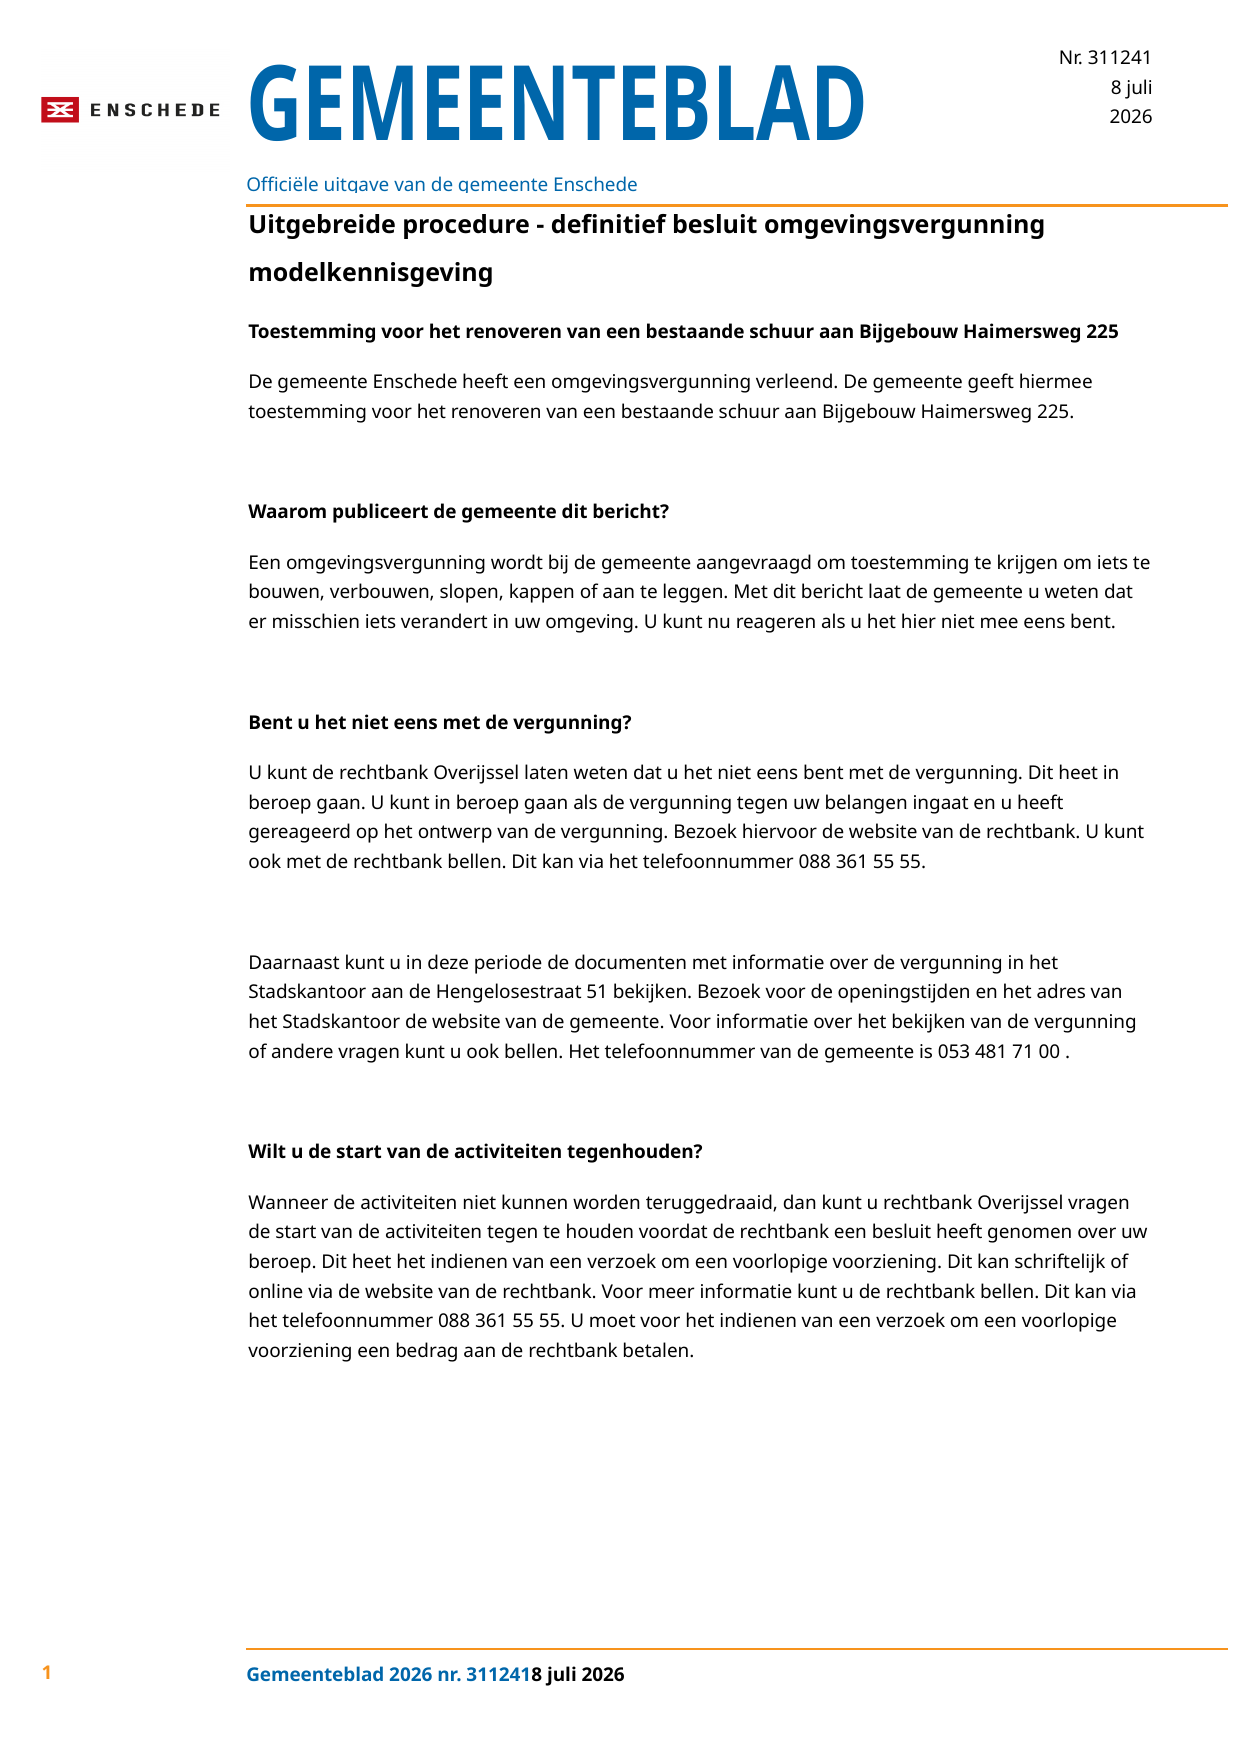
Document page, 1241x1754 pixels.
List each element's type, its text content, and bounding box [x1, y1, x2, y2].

text Bent u het niet eens met de vergunning? [248, 709, 1152, 735]
text De gemeente Enschede heeft een omgevingsvergunning verleend. De gemeente geeft hiermee toestemming voor het renoveren van een bestaande schuur aan Bijgebouw Haimersweg 225. [248, 368, 1152, 424]
text Daarnaast kunt u in deze periode de documenten met informatie over de vergunning in het Stadskantoor aan de Hengelosestraat 51 bekijken. Bezoek voor de openingstijden en het adres van het Stadskantoor de website van de gemeente. Voor informatie over het bekijken van de vergunning of andere vragen kunt u ook bellen. Het telefoonnummer van de gemeente is 053 481 71 00 . [248, 949, 1152, 1064]
text Wanneer de activiteiten niet kunnen worden teruggedraaid, dan kunt u rechtbank Overijssel vragen de start van de activiteiten tegen te houden voordat de rechtbank een besluit heeft genomen over uw beroep. Dit heet het indienen van een verzoek om een voorlopige voorziening. Dit kan schriftelijk of online via de website van de rechtbank. Voor meer informatie kunt u de rechtbank bellen. Dit kan via het telefoonnummer 088 361 55 55. U moet voor het indienen van een verzoek om een voorlopige voorziening een bedrag aan de rechtbank betalen. [248, 1189, 1152, 1363]
text U kunt de rechtbank Overijssel laten weten dat u het niet eens bent met de vergunning. Dit heet in beroep gaan. U kunt in beroep gaan als de vergunning tegen uw belangen ingaat en u heeft gereageerd op het ontwerp van de vergunning. Bezoek hiervoor de website van de rechtbank. U kunt ook met de rechtbank bellen. Dit kan via het telefoonnummer 088 361 55 55. [248, 759, 1152, 874]
text Uitgebreide procedure - definitief besluit omgevingsvergunning modelkennisgeving [248, 207, 1152, 288]
text Toestemming voor het renoveren van een bestaande schuur aan Bijgebouw Haimersweg 225 [248, 318, 1152, 344]
text Waarom publiceert de gemeente dit bericht? [248, 499, 1152, 524]
text Een omgevingsvergunning wordt bij de gemeente aangevraagd om toestemming te krijgen om iets te bouwen, verbouwen, slopen, kappen of aan te leggen. Met dit bericht laat de gemeente u weten dat er misschien iets verandert in uw omgeving. U kunt nu reageren als u het hier niet mee eens bent. [248, 549, 1152, 634]
picture [41, 47, 231, 172]
text Wilt u de start van de activiteiten tegenhouden? [248, 1139, 1152, 1164]
